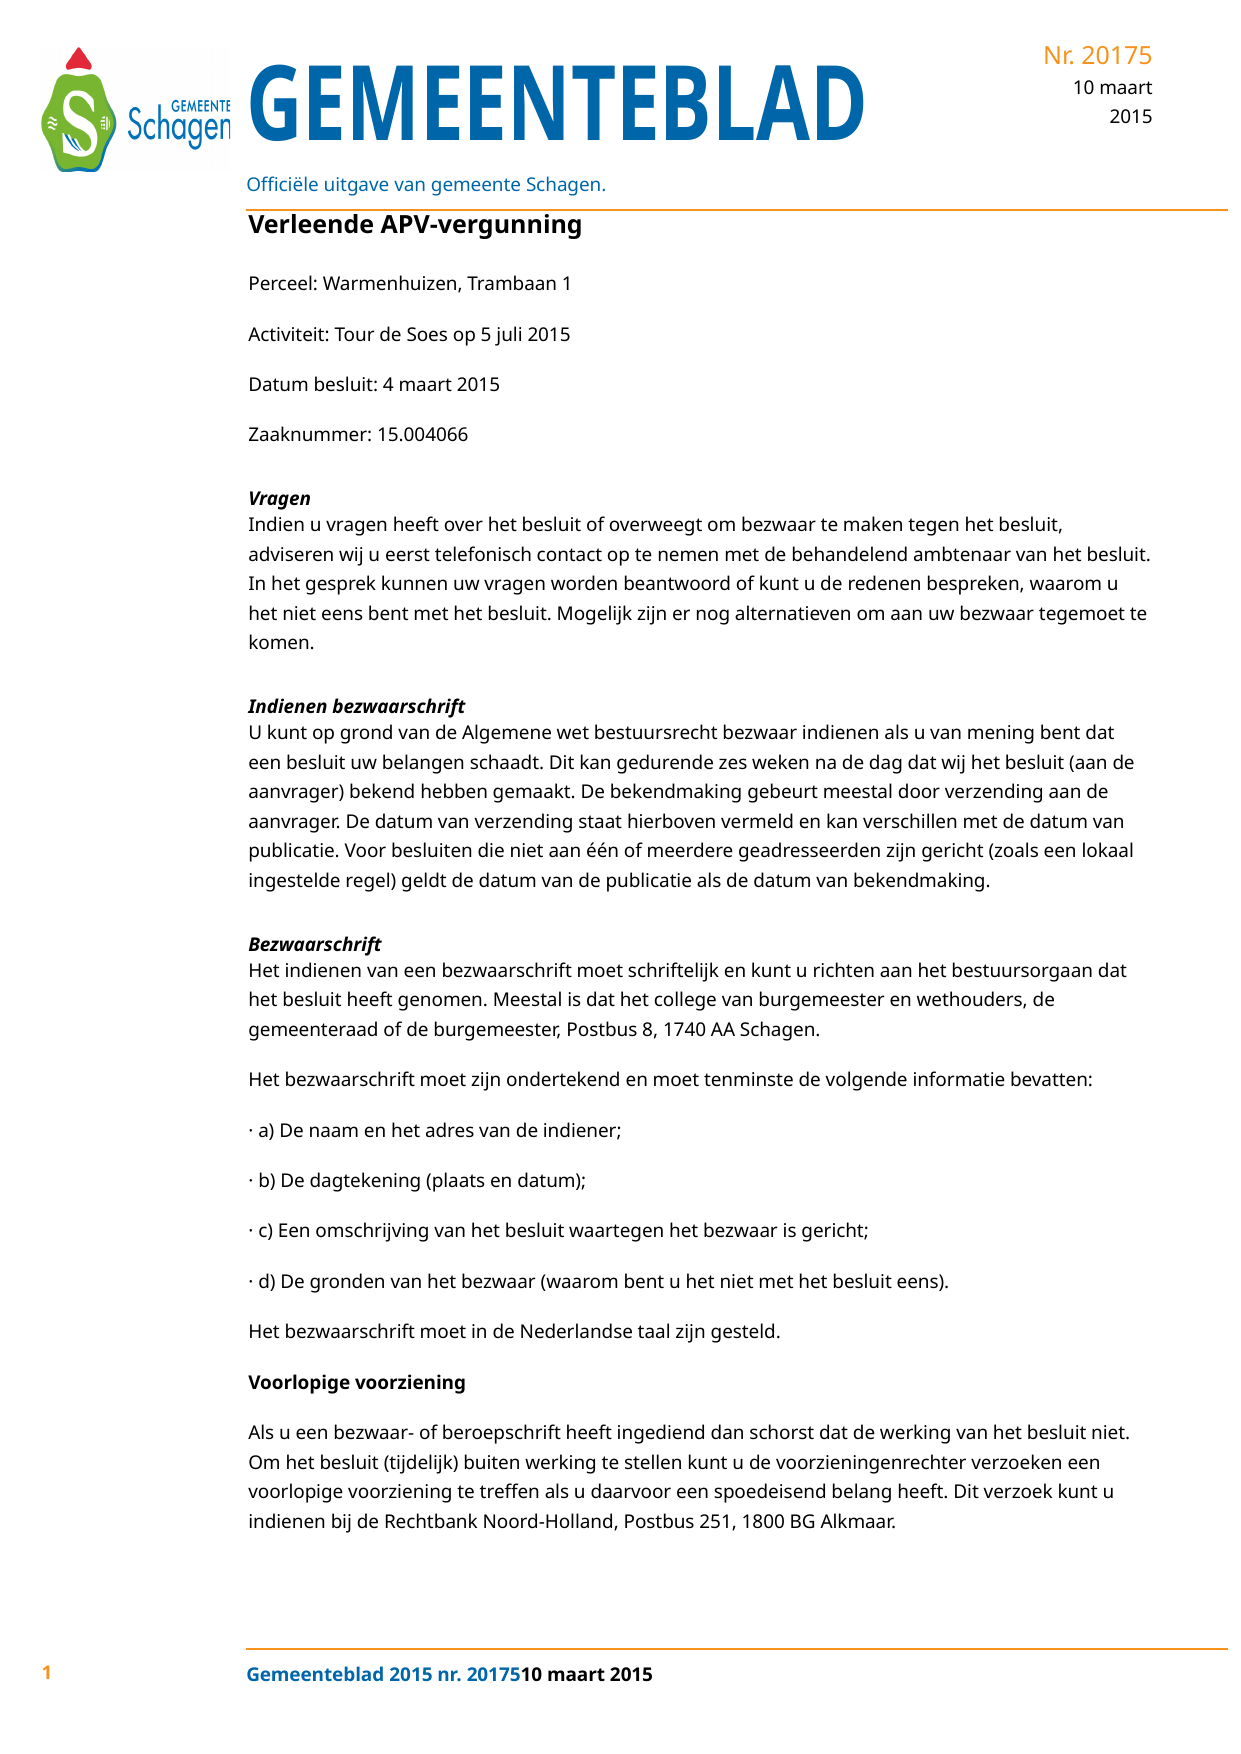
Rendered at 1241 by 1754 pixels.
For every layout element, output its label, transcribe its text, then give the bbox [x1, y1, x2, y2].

text · c) Een omschrijving van het besluit waartegen het bezwaar is gericht; [248, 1218, 1152, 1243]
text Als u een bezwaar- of beroepschrift heeft ingediend dan schorst dat de werking van het besluit niet. Om het besluit (tijdelijk) buiten werking te stellen kunt u de voorzieningenrechter verzoeken een voorlopige voorziening te treffen als u daarvoor een spoedeisend belang heeft. Dit verzoek kunt u indienen bij de Rechtbank Noord-Holland, Postbus 251, 1800 BG Alkmaar. [248, 1419, 1152, 1534]
text Het bezwaarschrift moet in de Nederlandse taal zijn gesteld. [248, 1318, 1152, 1344]
text Vragen [248, 486, 1152, 511]
text Het indienen van een bezwaarschrift moet schriftelijk en kunt u richten aan het bestuursorgaan dat het besluit heeft genomen. Meestal is dat het college van burgemeester en wethouders, de gemeenteraad of de burgemeester, Postbus 8, 1740 AA Schagen. [248, 957, 1152, 1042]
text Zaaknummer: 15.004066 [248, 422, 1152, 447]
text Indien u vragen heeft over het besluit of overweegt om bezwaar te maken tegen het besluit, adviseren wij u eerst telefonisch contact op te nemen met de behandelend ambtenaar van het besluit. In het gesprek kunnen uw vragen worden beantwoord of kunt u de redenen bespreken, waarom u het niet eens bent met het besluit. Mogelijk zijn er nog alternatieven om aan uw bezwaar tegemoet te komen. [248, 511, 1152, 655]
text Verleende APV-vergunning [248, 211, 1152, 241]
text · a) De naam en het adres van de indiener; [248, 1117, 1152, 1143]
text · b) De dagtekening (plaats en datum); [248, 1167, 1152, 1193]
text Datum besluit: 4 maart 2015 [248, 371, 1152, 397]
text Indienen bezwaarschrift [248, 693, 1152, 719]
text Het bezwaarschrift moet zijn ondertekend en moet tenminste de volgende informatie bevatten: [248, 1066, 1152, 1092]
text Bezwaarschrift [248, 931, 1152, 957]
text Activiteit: Tour de Soes op 5 juli 2015 [248, 321, 1152, 346]
text U kunt op grond van de Algemene wet bestuursrecht bezwaar indienen als u van mening bent dat een besluit uw belangen schaadt. Dit kan gedurende zes weken na de dag dat wij het besluit (aan de aanvrager) bekend hebben gemaakt. De bekendmaking gebeurt meestal door verzending aan de aanvrager. De datum van verzending staat hierboven vermeld en kan verschillen met de datum van publicatie. Voor besluiten die niet aan één of meerdere geadresseerden zijn gericht (zoals een lokaal ingestelde regel) geldt de datum van de publicatie als de datum van bekendmaking. [248, 719, 1152, 893]
text Perceel: Warmenhuizen, Trambaan 1 [248, 270, 1152, 296]
picture [41, 47, 231, 172]
text Voorlopige voorziening [248, 1369, 1152, 1395]
text · d) De gronden van het bezwaar (waarom bent u het niet met het besluit eens). [248, 1268, 1152, 1294]
